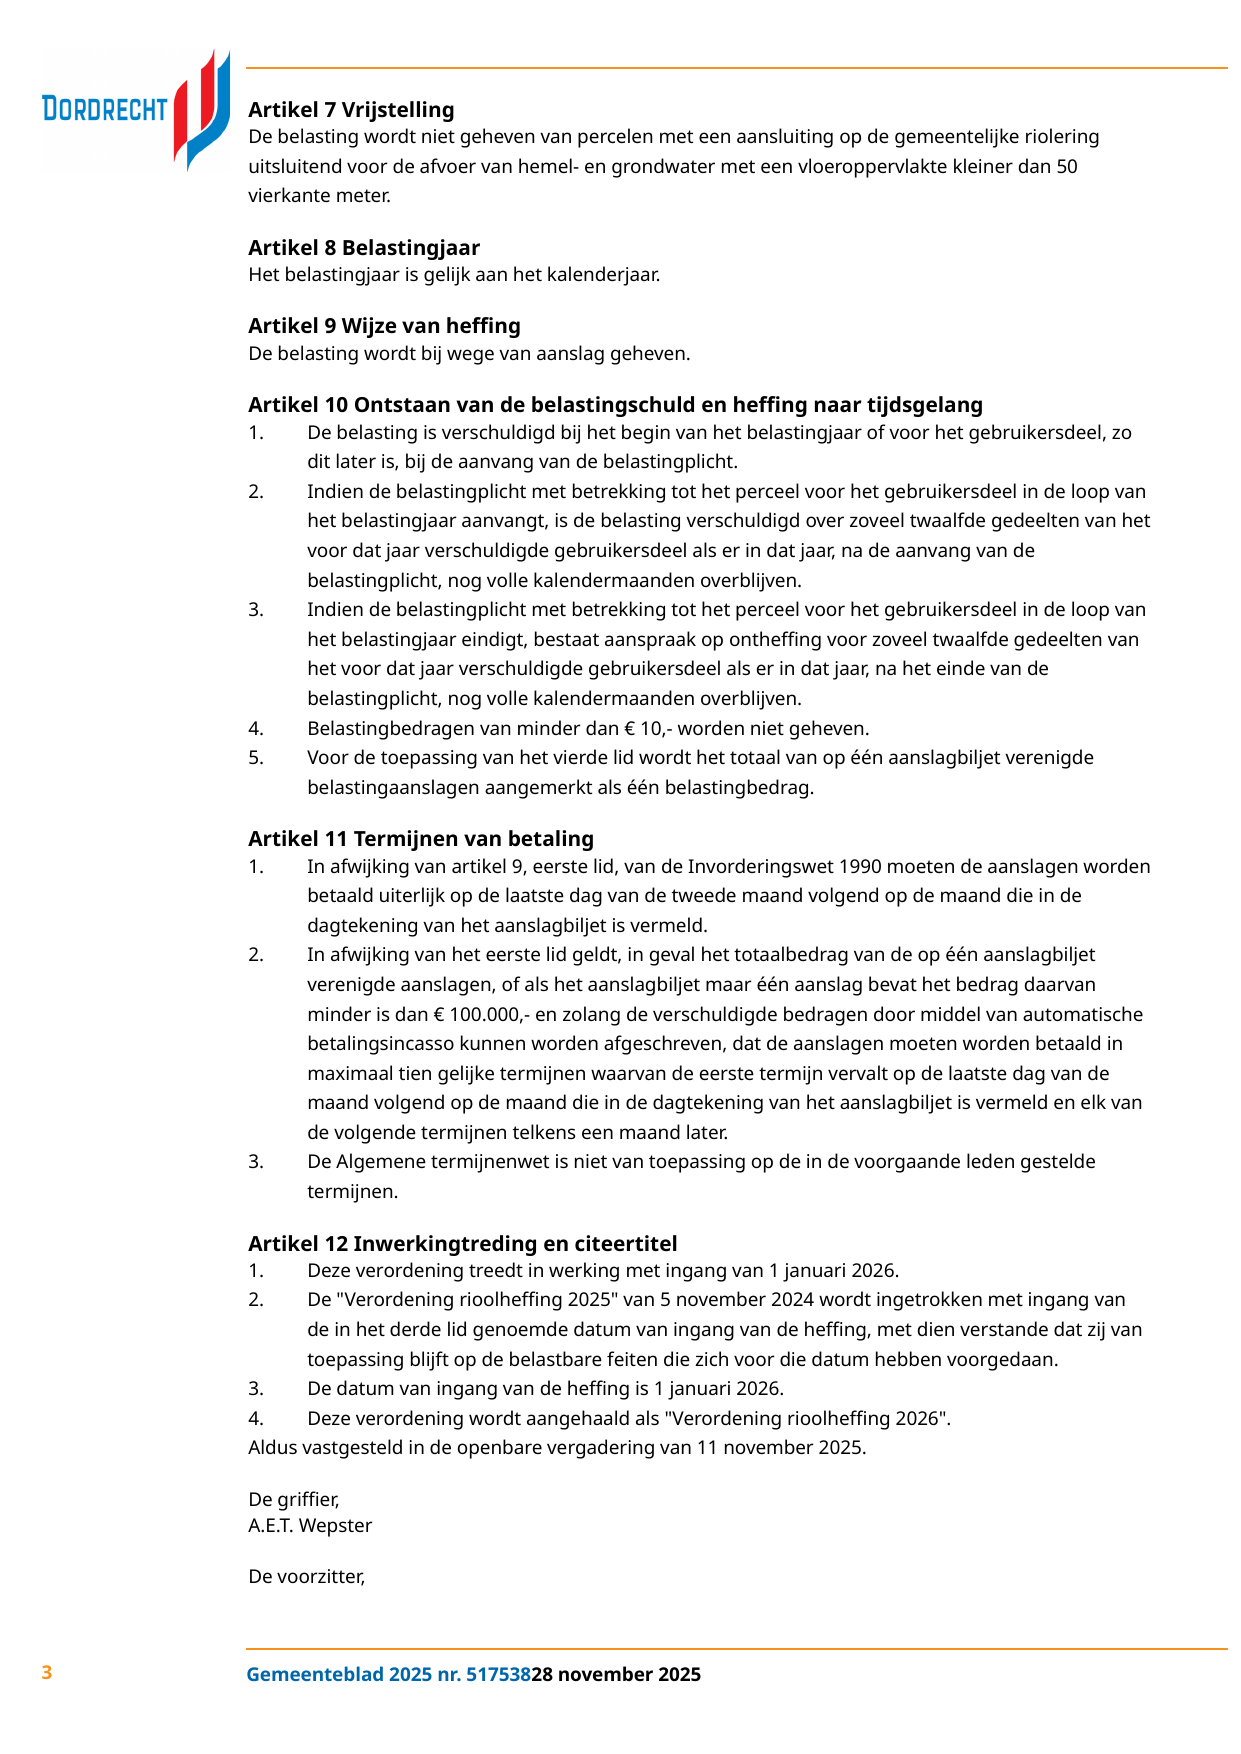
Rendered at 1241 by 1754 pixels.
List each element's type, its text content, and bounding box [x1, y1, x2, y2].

text Artikel 8 Belastingjaar [248, 233, 1152, 261]
text A.E.T. Wepster [248, 1512, 1152, 1537]
list De belasting is verschuldigd bij het begin van het belastingjaar of voor het gebruikersdeel, zo dit later is, bij de aanvang van de belastingplicht. [248, 419, 1152, 474]
text Artikel 12 Inwerkingtreding en citeertitel [248, 1229, 1152, 1257]
text Artikel 7 Vrijstelling [248, 95, 1152, 123]
text Artikel 10 Ontstaan van de belastingschuld en heffing naar tijdsgelang [248, 391, 1152, 419]
list In afwijking van het eerste lid geldt, in geval het totaalbedrag van de op één aanslagbiljet verenigde aanslagen, of als het aanslagbiljet maar één aanslag bevat het bedrag daarvan minder is dan € 100.000,- en zolang de verschuldigde bedragen door middel van automatische betalingsincasso kunnen worden afgeschreven, dat de aanslagen moeten worden betaald in maximaal tien gelijke termijnen waarvan de eerste termijn vervalt op de laatste dag van de maand volgend op de maand die in de dagtekening van het aanslagbiljet is vermeld en elk van de volgende termijnen telkens een maand later. [248, 942, 1152, 1145]
list Indien de belastingplicht met betrekking tot het perceel voor het gebruikersdeel in de loop van het belastingjaar eindigt, bestaat aanspraak op ontheffing voor zoveel twaalfde gedeelten van het voor dat jaar verschuldigde gebruikersdeel als er in dat jaar, na het einde van de belastingplicht, nog volle kalendermaanden overblijven. [248, 596, 1152, 711]
text De voorzitter, [248, 1563, 1152, 1589]
list De Algemene termijnenwet is niet van toepassing op de in de voorgaande leden gestelde termijnen. [248, 1149, 1152, 1204]
text Het belastingjaar is gelijk aan het kalenderjaar. [248, 261, 1152, 287]
text Artikel 9 Wijze van heffing [248, 312, 1152, 340]
list Deze verordening wordt aangehaald als "Verordening rioolheffing 2026". [248, 1405, 1152, 1431]
text De griffier, [248, 1486, 1152, 1512]
list Belastingbedragen van minder dan € 10,- worden niet geheven. [248, 715, 1152, 741]
list In afwijking van artikel 9, eerste lid, van de Invorderingswet 1990 moeten de aanslagen worden betaald uiterlijk op de laatste dag van de tweede maand volgend op de maand die in de dagtekening van het aanslagbiljet is vermeld. [248, 853, 1152, 938]
list De datum van ingang van de heffing is 1 januari 2026. [248, 1375, 1152, 1401]
text De belasting wordt niet geheven van percelen met een aansluiting op de gemeentelijke riolering uitsluitend voor de afvoer van hemel- en grondwater met een vloeroppervlakte kleiner dan 50 vierkante meter. [248, 123, 1152, 208]
picture [41, 47, 231, 172]
list Indien de belastingplicht met betrekking tot het perceel voor het gebruikersdeel in de loop van het belastingjaar aanvangt, is de belasting verschuldigd over zoveel twaalfde gedeelten van het voor dat jaar verschuldigde gebruikersdeel als er in dat jaar, na de aanvang van de belastingplicht, nog volle kalendermaanden overblijven. [248, 478, 1152, 593]
list Voor de toepassing van het vierde lid wordt het totaal van op één aanslagbiljet verenigde belastingaanslagen aangemerkt als één belastingbedrag. [248, 744, 1152, 800]
list Deze verordening treedt in werking met ingang van 1 januari 2026. [248, 1257, 1152, 1283]
text Artikel 11 Termijnen van betaling [248, 824, 1152, 853]
text De belasting wordt bij wege van aanslag geheven. [248, 340, 1152, 366]
list De "Verordening rioolheffing 2025" van 5 november 2024 wordt ingetrokken met ingang van de in het derde lid genoemde datum van ingang van de heffing, met dien verstande dat zij van toepassing blijft op de belastbare feiten die zich voor die datum hebben voorgedaan. [248, 1287, 1152, 1372]
text Aldus vastgesteld in de openbare vergadering van 11 november 2025. [248, 1434, 1152, 1460]
